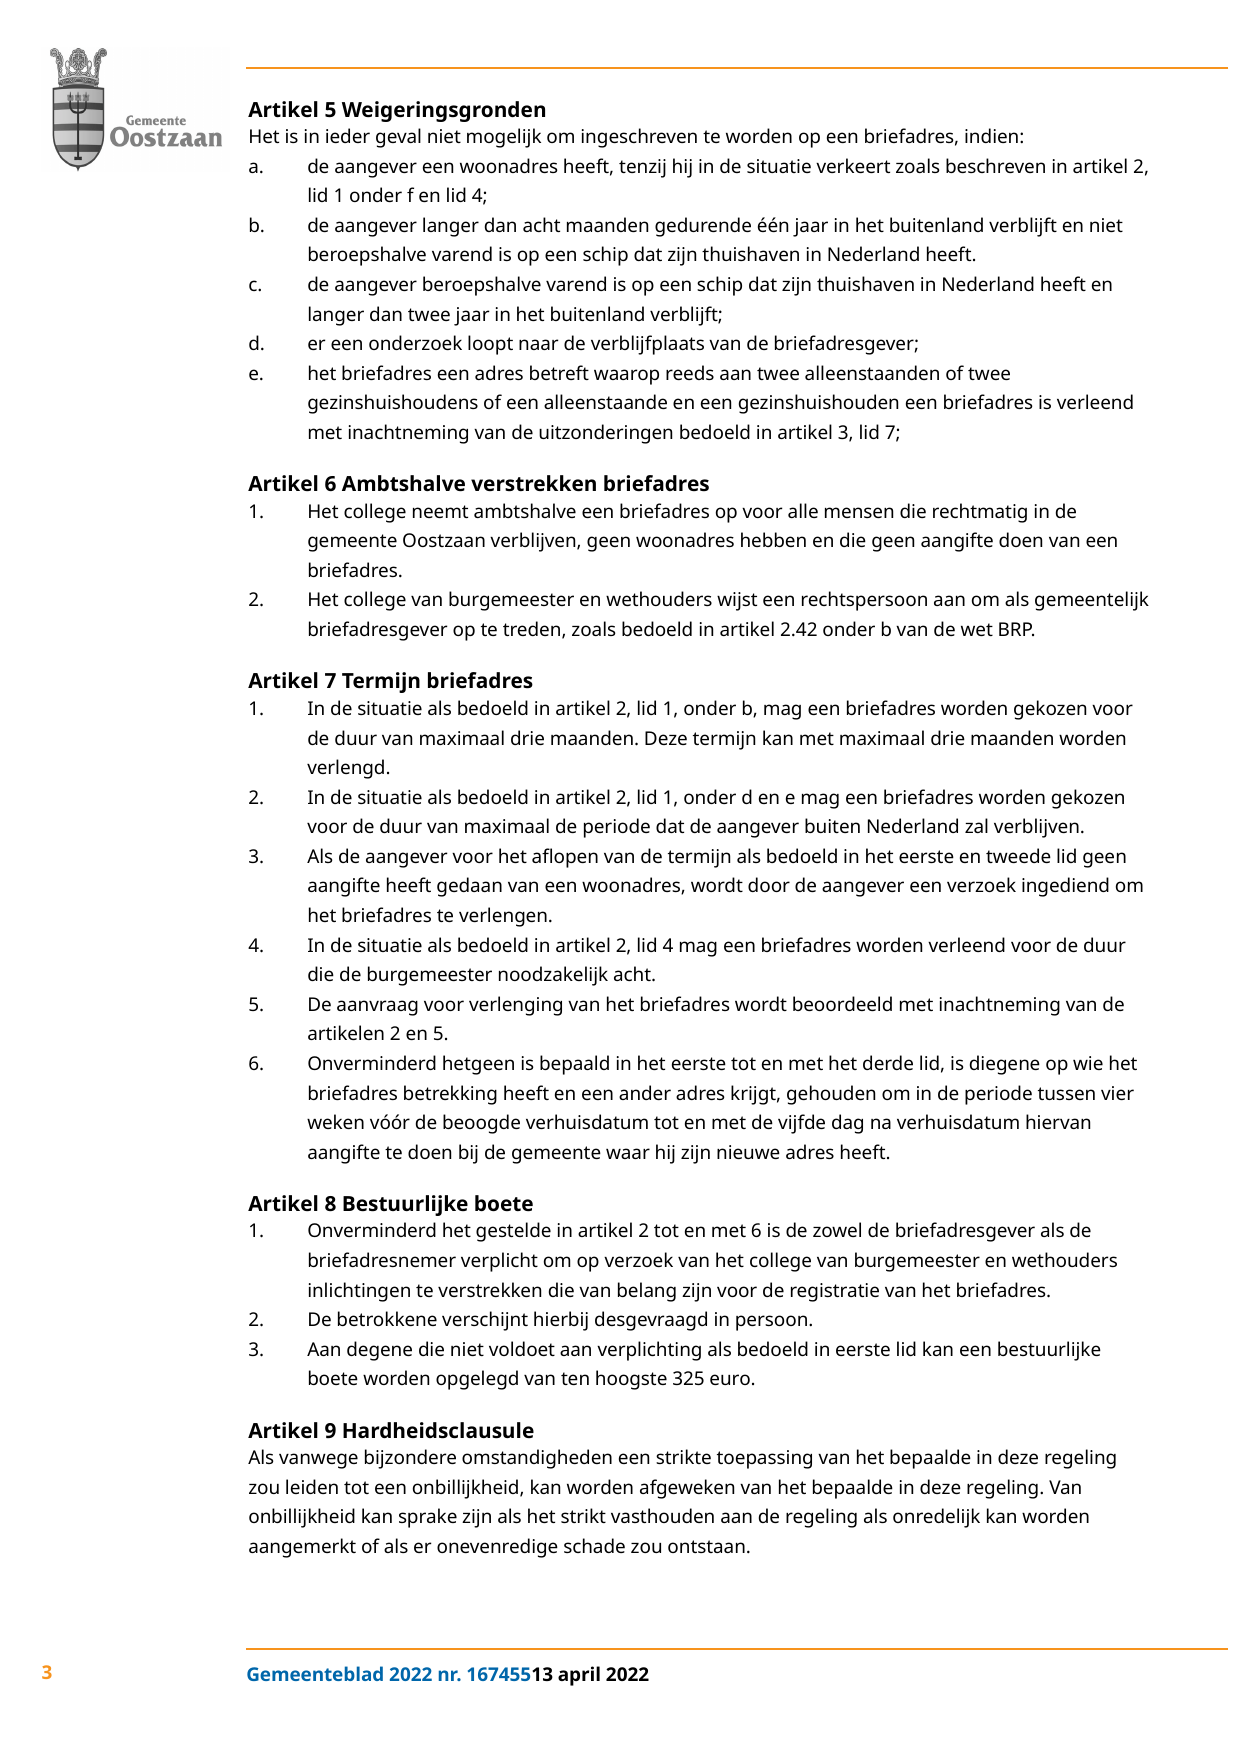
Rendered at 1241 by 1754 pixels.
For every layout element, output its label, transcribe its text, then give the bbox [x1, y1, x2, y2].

list In de situatie als bedoeld in artikel 2, lid 4 mag een briefadres worden verleend voor de duur die de burgemeester noodzakelijk acht. [248, 932, 1152, 987]
list Onverminderd hetgeen is bepaald in het eerste tot en met het derde lid, is diegene op wie het briefadres betrekking heeft en een ander adres krijgt, gehouden om in de periode tussen vier weken vóór de beoogde verhuisdatum tot en met de vijfde dag na verhuisdatum hiervan aangifte te doen bij de gemeente waar hij zijn nieuwe adres heeft. [248, 1050, 1152, 1164]
list het briefadres een adres betreft waarop reeds aan twee alleenstaanden of twee gezinshuishoudens of een alleenstaande en een gezinshuishouden een briefadres is verleend met inachtneming van de uitzonderingen bedoeld in artikel 3, lid 7; [248, 360, 1152, 445]
list Aan degene die niet voldoet aan verplichting als bedoeld in eerste lid kan een bestuurlijke boete worden opgelegd van ten hoogste 325 euro. [248, 1336, 1152, 1391]
text Het is in ieder geval niet mogelijk om ingeschreven te worden op een briefadres, indien: [248, 123, 1152, 149]
text Artikel 5 Weigeringsgronden [248, 95, 1152, 123]
text Artikel 8 Bestuurlijke boete [248, 1189, 1152, 1218]
list Onverminderd het gestelde in artikel 2 tot en met 6 is de zowel de briefadresgever als de briefadresnemer verplicht om op verzoek van het college van burgemeester en wethouders inlichtingen te verstrekken die van belang zijn voor de registratie van het briefadres. [248, 1218, 1152, 1303]
list De aanvraag voor verlenging van het briefadres wordt beoordeeld met inachtneming van de artikelen 2 en 5. [248, 991, 1152, 1046]
list Het college neemt ambtshalve een briefadres op voor alle mensen die rechtmatig in de gemeente Oostzaan verblijven, geen woonadres hebben en die geen aangifte doen van een briefadres. [248, 498, 1152, 583]
list De betrokkene verschijnt hierbij desgevraagd in persoon. [248, 1306, 1152, 1332]
text Artikel 6 Ambtshalve verstrekken briefadres [248, 469, 1152, 498]
list Als de aangever voor het aflopen van de termijn als bedoeld in het eerste en tweede lid geen aangifte heeft gedaan van een woonadres, wordt door de aangever een verzoek ingediend om het briefadres te verlengen. [248, 843, 1152, 928]
list de aangever beroepshalve varend is op een schip dat zijn thuishaven in Nederland heeft en langer dan twee jaar in het buitenland verblijft; [248, 271, 1152, 326]
text Als vanwege bijzondere omstandigheden een strikte toepassing van het bepaalde in deze regeling zou leiden tot een onbillijkheid, kan worden afgeweken van het bepaalde in deze regeling. Van onbillijkheid kan sprake zijn als het strikt vasthouden aan de regeling als onredelijk kan worden aangemerkt of als er onevenredige schade zou ontstaan. [248, 1444, 1152, 1559]
picture [41, 47, 231, 172]
text Artikel 9 Hardheidsclausule [248, 1416, 1152, 1444]
list In de situatie als bedoeld in artikel 2, lid 1, onder b, mag een briefadres worden gekozen voor de duur van maximaal drie maanden. Deze termijn kan met maximaal drie maanden worden verlengd. [248, 695, 1152, 780]
text Artikel 7 Termijn briefadres [248, 667, 1152, 695]
list de aangever langer dan acht maanden gedurende één jaar in het buitenland verblijft en niet beroepshalve varend is op een schip dat zijn thuishaven in Nederland heeft. [248, 212, 1152, 267]
list In de situatie als bedoeld in artikel 2, lid 1, onder d en e mag een briefadres worden gekozen voor de duur van maximaal de periode dat de aangever buiten Nederland zal verblijven. [248, 784, 1152, 839]
list er een onderzoek loopt naar de verblijfplaats van de briefadresgever; [248, 330, 1152, 356]
list Het college van burgemeester en wethouders wijst een rechtspersoon aan om als gemeentelijk briefadresgever op te treden, zoals bedoeld in artikel 2.42 onder b van de wet BRP. [248, 587, 1152, 642]
list de aangever een woonadres heeft, tenzij hij in de situatie verkeert zoals beschreven in artikel 2, lid 1 onder f en lid 4; [248, 153, 1152, 208]
